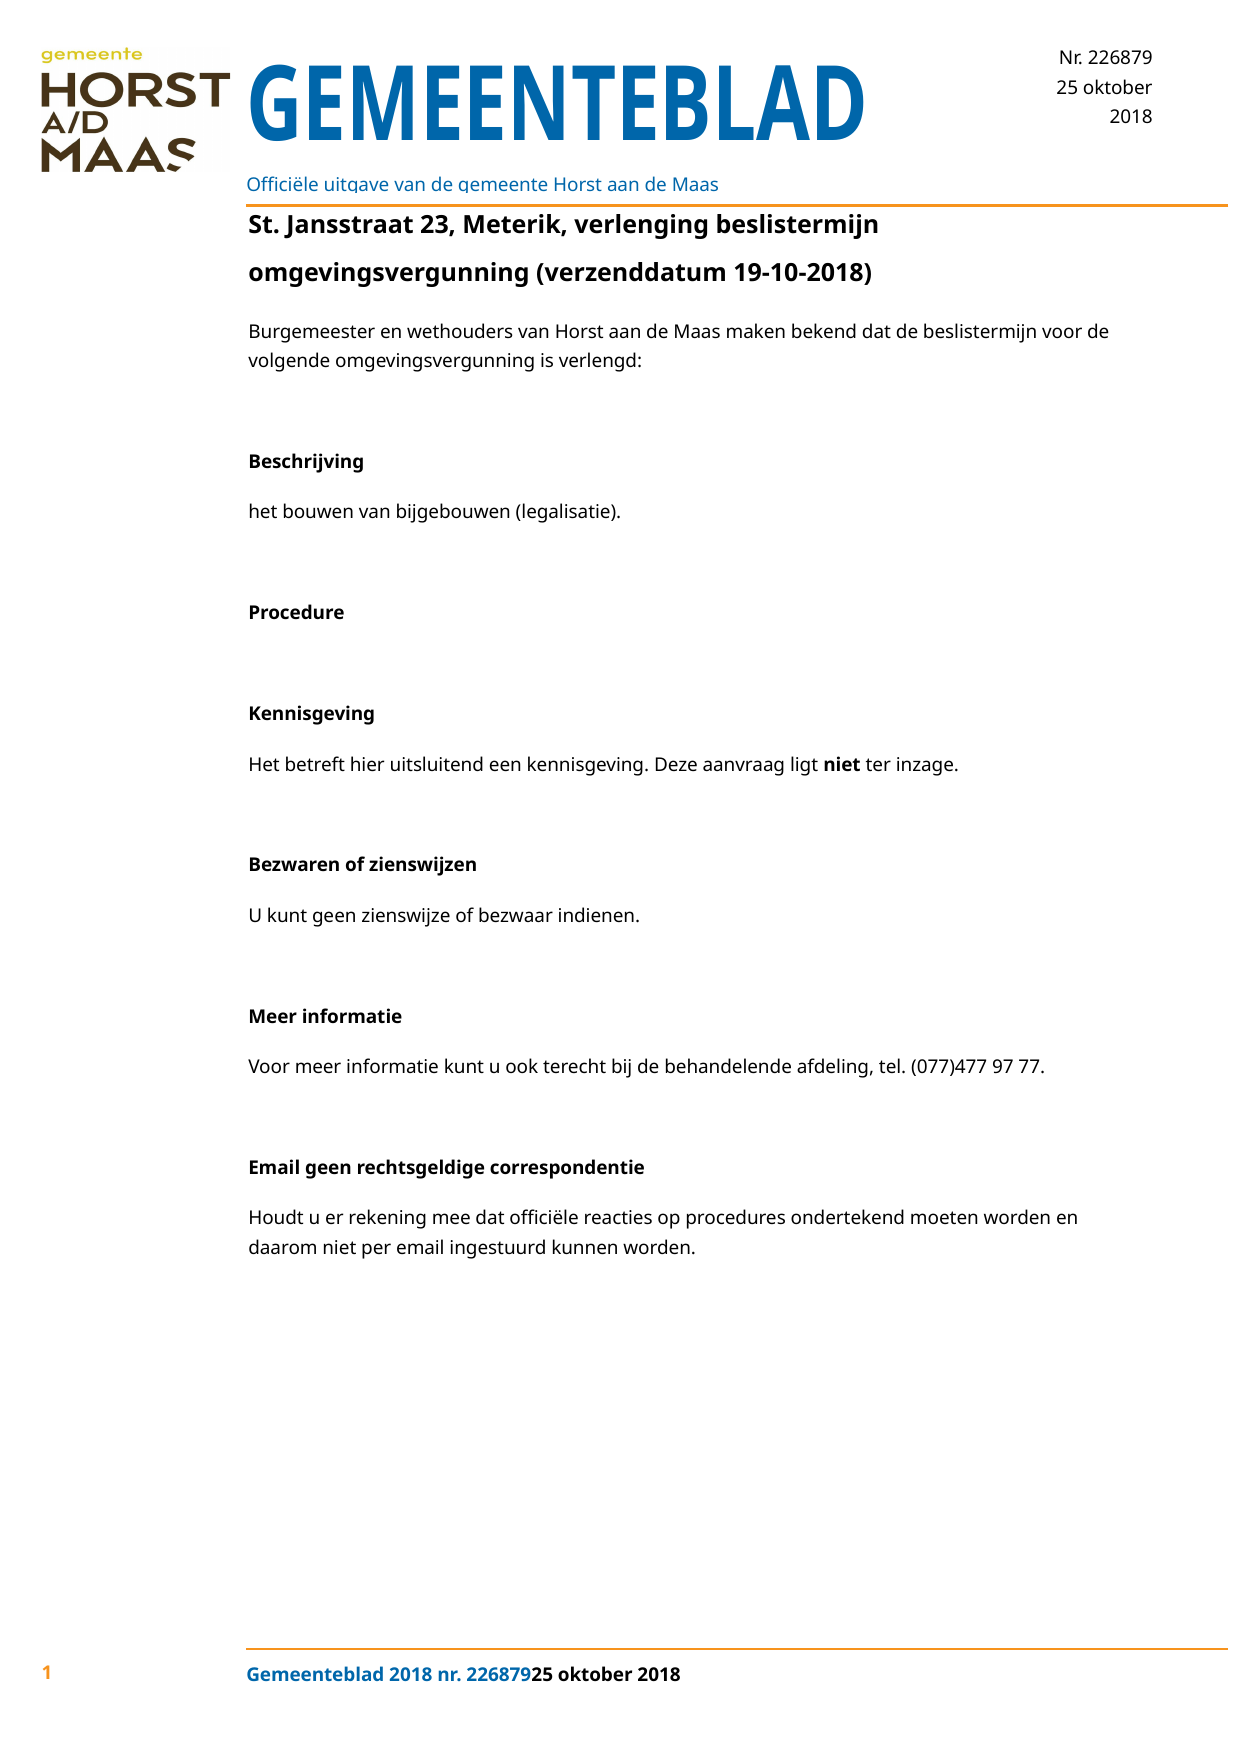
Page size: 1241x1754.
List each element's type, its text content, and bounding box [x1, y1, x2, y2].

text St. Jansstraat 23, Meterik, verlenging beslistermijn omgevingsvergunning (verzenddatum 19-10-2018) [248, 207, 1152, 288]
text Houdt u er rekening mee dat officiële reacties op procedures ondertekend moeten worden en daarom niet per email ingestuurd kunnen worden. [248, 1204, 1152, 1260]
text Procedure [248, 599, 1152, 625]
text Kennisgeving [248, 700, 1152, 726]
text Het betreft hier uitsluitend een kennisgeving. Deze aanvraag ligt niet ter inzage. [248, 751, 1152, 777]
text Email geen rechtsgeldige correspondentie [248, 1154, 1152, 1180]
text U kunt geen zienswijze of bezwaar indienen. [248, 902, 1152, 928]
text het bouwen van bijgebouwen (legalisatie). [248, 499, 1152, 524]
picture [41, 47, 231, 172]
text Meer informatie [248, 1003, 1152, 1029]
text Beschrijving [248, 448, 1152, 474]
text Bezwaren of zienswijzen [248, 852, 1152, 877]
text Burgemeester en wethouders van Horst aan de Maas maken bekend dat de beslistermijn voor de volgende omgevingsvergunning is verlengd: [248, 318, 1152, 373]
text Voor meer informatie kunt u ook terecht bij de behandelende afdeling, tel. (077)477 97 77. [248, 1053, 1152, 1079]
